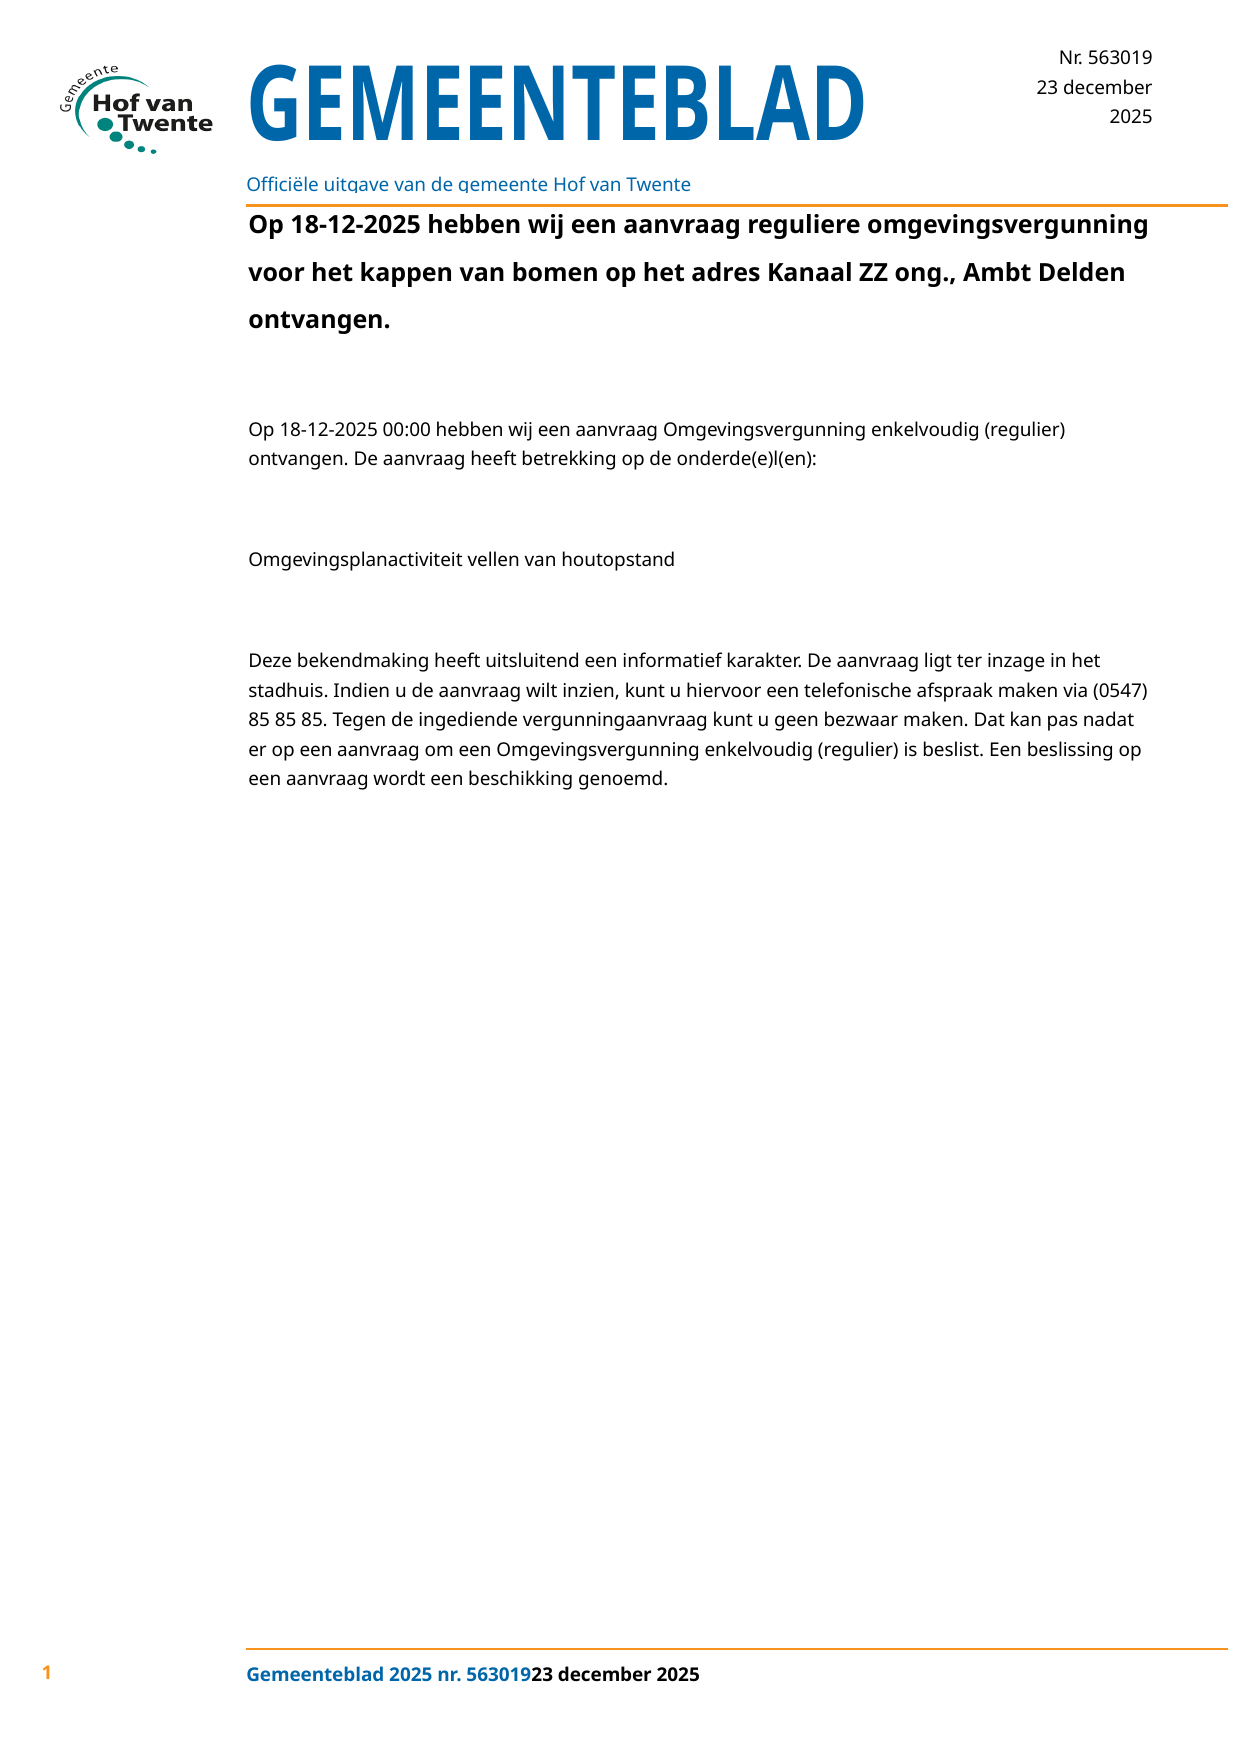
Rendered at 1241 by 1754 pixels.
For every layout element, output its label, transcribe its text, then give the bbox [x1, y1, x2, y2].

text Omgevingsplanactiviteit vellen van houtopstand [248, 546, 1152, 572]
text Deze bekendmaking heeft uitsluitend een informatief karakter. De aanvraag ligt ter inzage in het stadhuis. Indien u de aanvraag wilt inzien, kunt u hiervoor een telefonische afspraak maken via (0547) 85 85 85. Tegen de ingediende vergunningaanvraag kunt u geen bezwaar maken. Dat kan pas nadat er op een aanvraag om een Omgevingsvergunning enkelvoudig (regulier) is beslist. Een beslissing op een aanvraag wordt een beschikking genoemd. [248, 647, 1152, 791]
picture [41, 47, 231, 172]
text Op 18-12-2025 00:00 hebben wij een aanvraag Omgevingsvergunning enkelvoudig (regulier) ontvangen. De aanvraag heeft betrekking op de onderde(e)l(en): [248, 416, 1152, 471]
text Op 18-12-2025 hebben wij een aanvraag reguliere omgevingsvergunning voor het kappen van bomen op het adres Kanaal ZZ ong., Ambt Delden ontvangen. [248, 207, 1152, 336]
